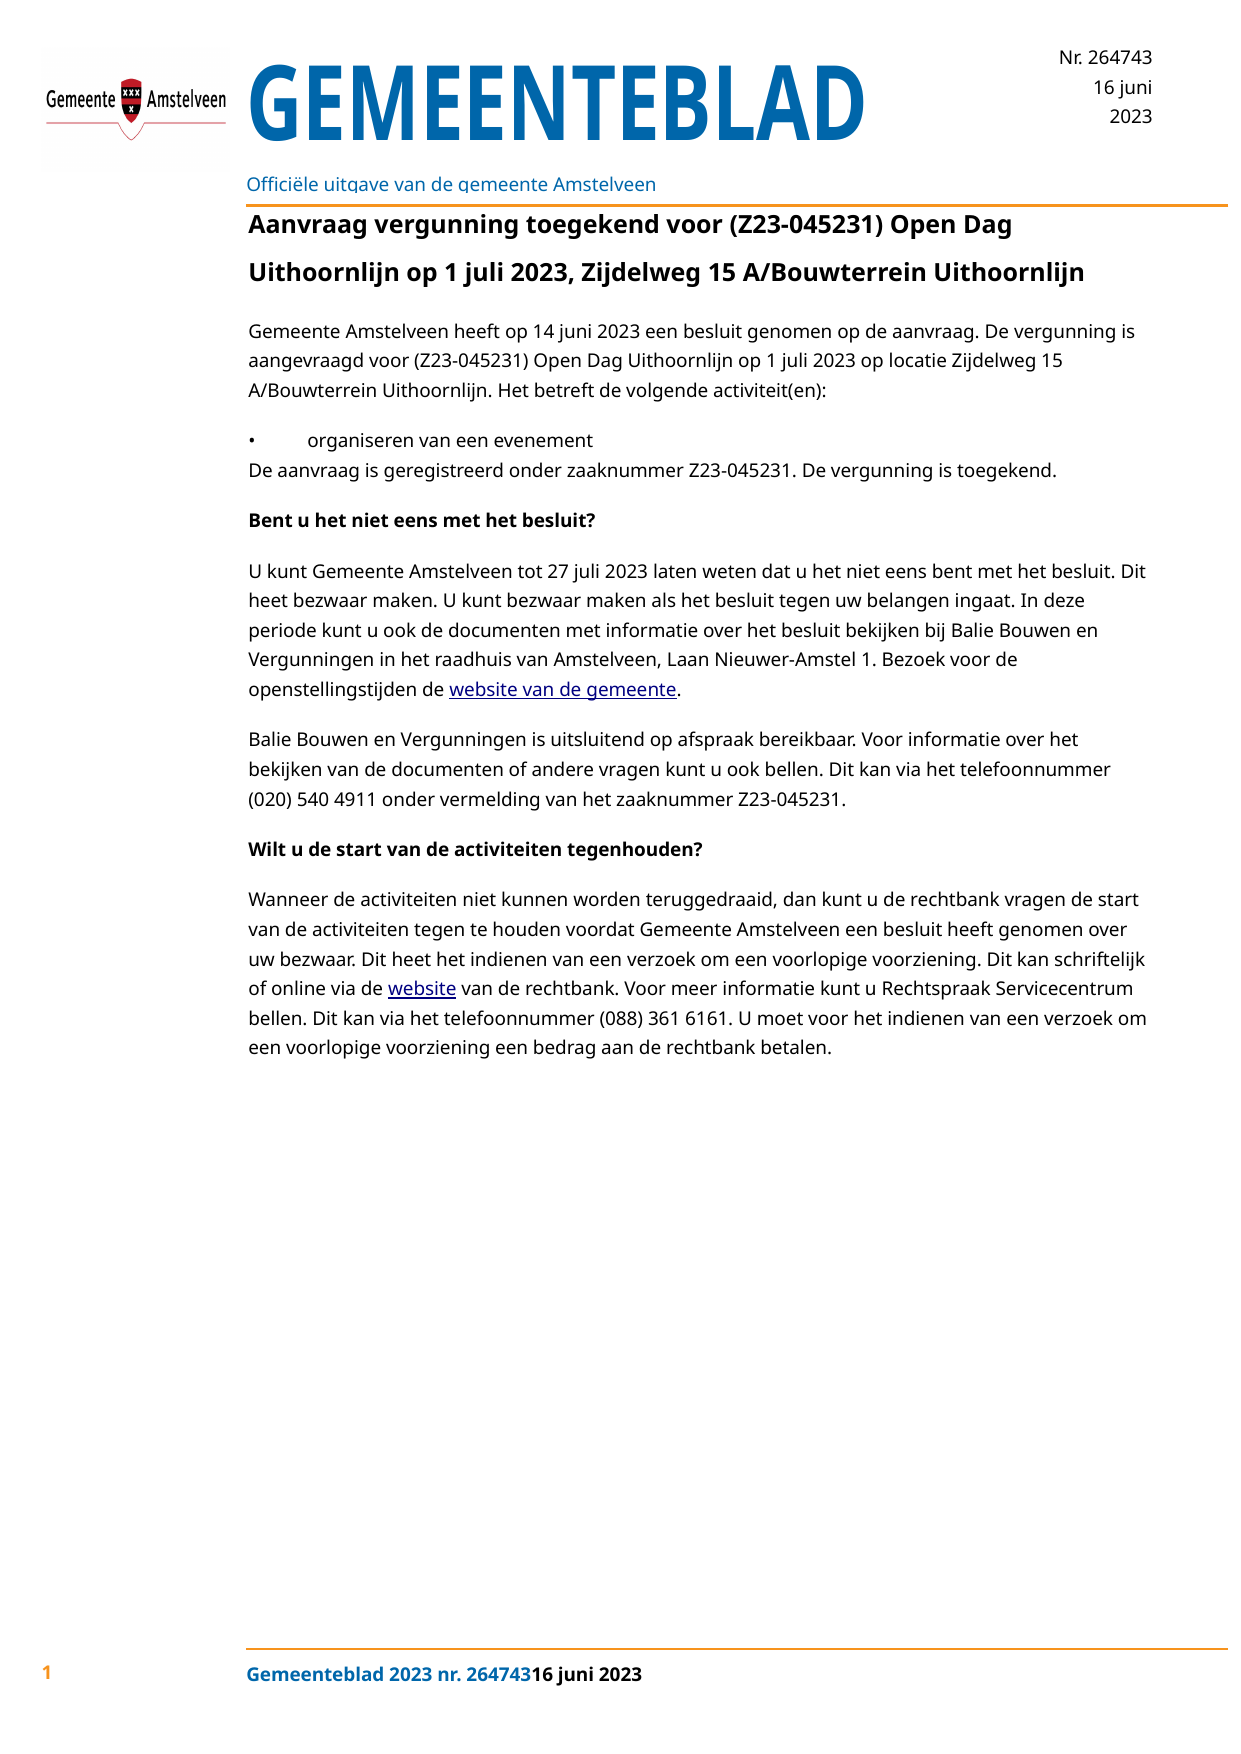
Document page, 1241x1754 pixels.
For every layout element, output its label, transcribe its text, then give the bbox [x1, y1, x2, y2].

text Wanneer de activiteiten niet kunnen worden teruggedraaid, dan kunt u de rechtbank vragen de start van de activiteiten tegen te houden voordat Gemeente Amstelveen een besluit heeft genomen over uw bezwaar. Dit heet het indienen van een verzoek om een voorlopige voorziening. Dit kan schriftelijk of online via de website van de rechtbank. Voor meer informatie kunt u Rechtspraak Servicecentrum bellen. Dit kan via het telefoonnummer (088) 361 6161. U moet voor het indienen van een verzoek om een voorlopige voorziening een bedrag aan de rechtbank betalen. [248, 887, 1152, 1060]
text Bent u het niet eens met het besluit? [248, 507, 1152, 533]
text Balie Bouwen en Vergunningen is uitsluitend op afspraak bereikbaar. Voor informatie over het bekijken van de documenten of andere vragen kunt u ook bellen. Dit kan via het telefoonnummer (020) 540 4911 onder vermelding van het zaaknummer Z23-045231. [248, 727, 1152, 812]
text Wilt u de start van de activiteiten tegenhouden? [248, 836, 1152, 862]
list organiseren van een evenement [248, 427, 1152, 453]
text Gemeente Amstelveen heeft op 14 juni 2023 een besluit genomen op de aanvraag. De vergunning is aangevraagd voor (Z23-045231) Open Dag Uithoornlijn op 1 juli 2023 op locatie Zijdelweg 15 A/Bouwterrein Uithoornlijn. Het betreft de volgende activiteit(en): [248, 318, 1152, 403]
text U kunt Gemeente Amstelveen tot 27 juli 2023 laten weten dat u het niet eens bent met het besluit. Dit heet bezwaar maken. U kunt bezwaar maken als het besluit tegen uw belangen ingaat. In deze periode kunt u ook de documenten met informatie over het besluit bekijken bij Balie Bouwen en Vergunningen in het raadhuis van Amstelveen, Laan Nieuwer-Amstel 1. Bezoek voor de openstellingstijden de website van de gemeente. [248, 558, 1152, 702]
text Aanvraag vergunning toegekend voor (Z23-045231) Open Dag Uithoornlijn op 1 juli 2023, Zijdelweg 15 A/Bouwterrein Uithoornlijn [248, 207, 1152, 288]
picture [41, 47, 231, 172]
text De aanvraag is geregistreerd onder zaaknummer Z23-045231. De vergunning is toegekend. [248, 457, 1152, 483]
